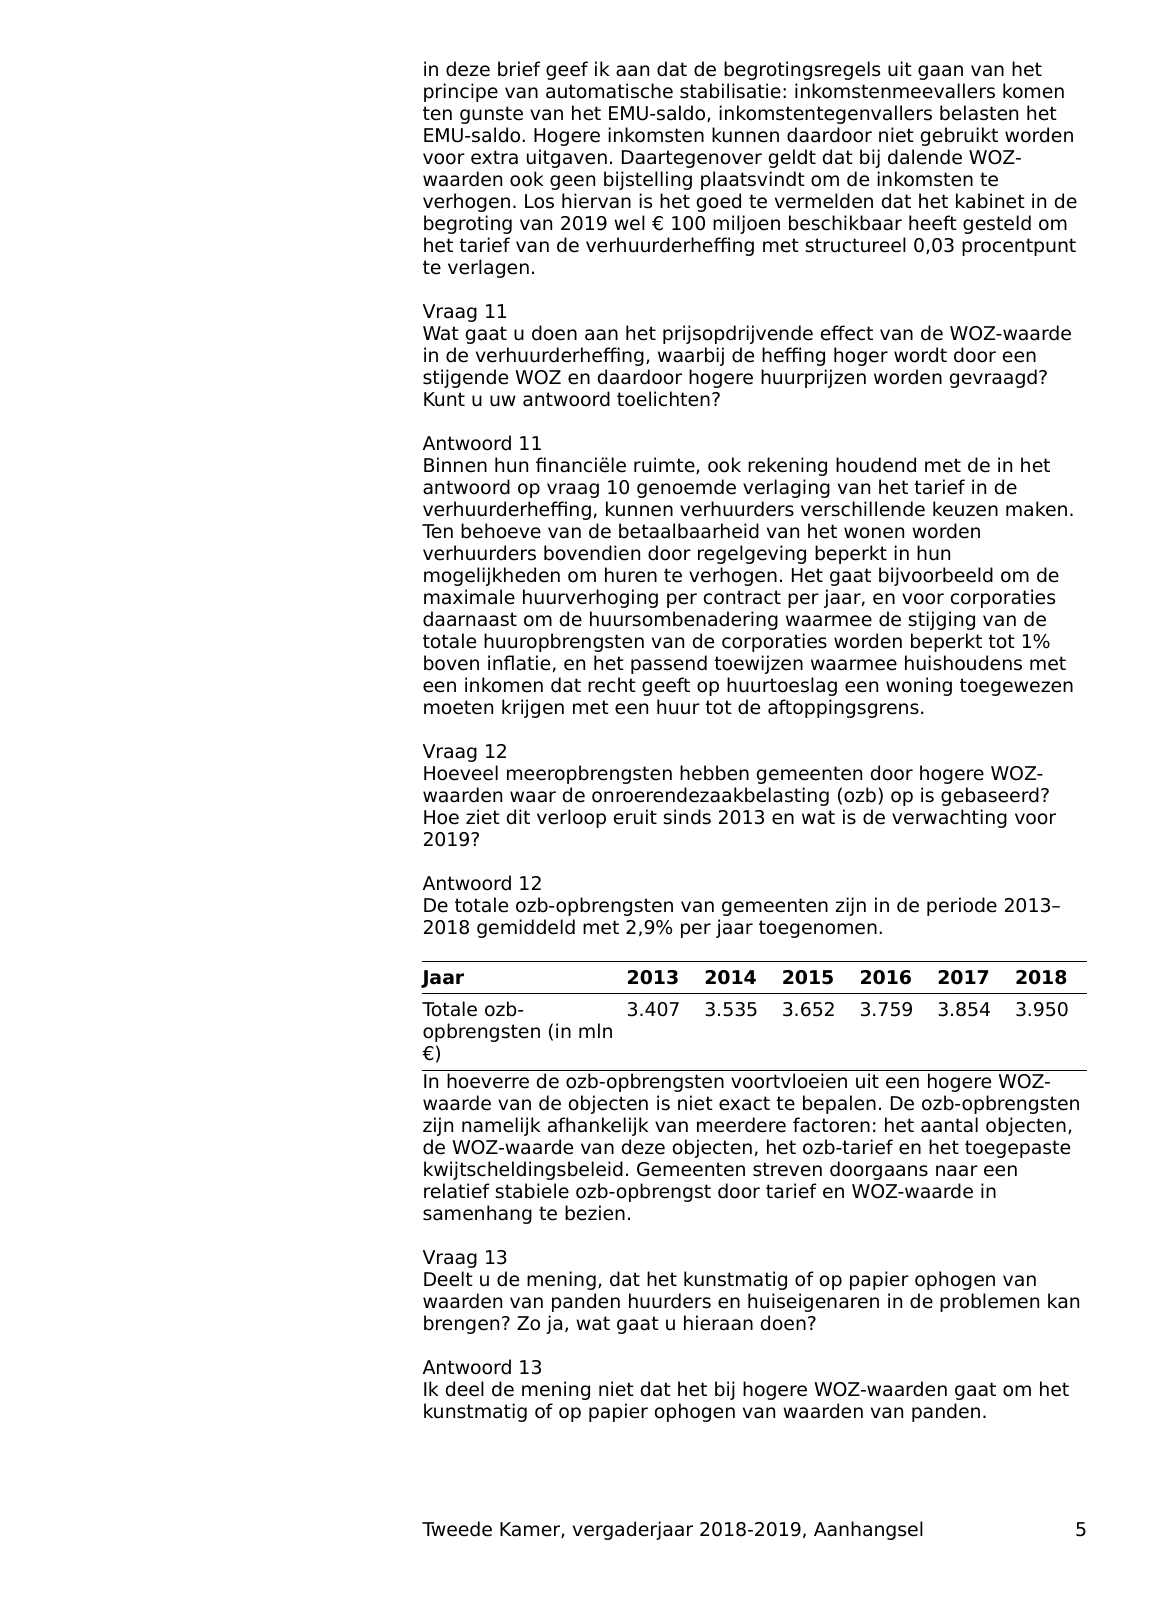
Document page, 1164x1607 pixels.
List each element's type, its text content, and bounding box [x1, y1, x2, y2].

text Ik deel de mening niet dat het bij hogere WOZ-waarden gaat om het kunstmatig of op papier ophogen van waarden van panden. [422, 1379, 1087, 1423]
table_cell 3.652 [776, 994, 853, 1070]
text Binnen hun financiële ruimte, ook rekening houdend met de in het antwoord op vraag 10 genoemde verlaging van het tarief in de verhuurderheffing, kunnen verhuurders verschillende keuzen maken. Ten behoeve van de betaalbaarheid van het wonen worden verhuurders bovendien door regelgeving beperkt in hun mogelijkheden om huren te verhogen. Het gaat bijvoorbeeld om de maximale huurverhoging per contract per jaar, en voor corporaties daarnaast om de huursombenadering waarmee de stijging van de totale huuropbrengsten van de corporaties worden beperkt tot 1% boven inflatie, en het passend toewijzen waarmee huishoudens met een inkomen dat recht geeft op huurtoeslag een woning toegewezen moeten krijgen met een huur tot de aftoppingsgrens. [422, 455, 1087, 719]
text Vraag 11 [422, 301, 1087, 323]
text in deze brief geef ik aan dat de begrotingsregels uit gaan van het principe van automatische stabilisatie: inkomstenmeevallers komen ten gunste van het EMU-saldo, inkomstentegenvallers belasten het EMU-saldo. Hogere inkomsten kunnen daardoor niet gebruikt worden voor extra uitgaven. Daartegenover geldt dat bij dalende WOZ-waarden ook geen bijstelling plaatsvindt om de inkomsten te verhogen. Los hiervan is het goed te vermelden dat het kabinet in de begroting van 2019 wel € 100 miljoen beschikbaar heeft gesteld om het tarief van de verhuurderheffing met structureel 0,03 procentpunt te verlagen. [422, 59, 1087, 279]
table_header Jaar [422, 962, 620, 993]
text De totale ozb-opbrengsten van gemeenten zijn in de periode 2013–2018 gemiddeld met 2,9% per jaar toegenomen. [422, 895, 1087, 939]
table_cell 3.407 [620, 994, 698, 1070]
text In hoeverre de ozb-opbrengsten voortvloeien uit een hogere WOZ-waarde van de objecten is niet exact te bepalen. De ozb-opbrengsten zijn namelijk afhankelijk van meerdere factoren: het aantal objecten, de WOZ-waarde van deze objecten, het ozb-tarief en het toegepaste kwijtscheldingsbeleid. Gemeenten streven doorgaans naar een relatief stabiele ozb-opbrengst door tarief en WOZ-waarde in samenhang te bezien. [422, 1071, 1087, 1224]
table_cell Totale ozb-opbrengsten (in mln €) [422, 994, 620, 1070]
table_cell 3.950 [1009, 994, 1087, 1070]
text Antwoord 11 [422, 433, 1087, 455]
text Vraag 13 [422, 1247, 1087, 1269]
table_header 2015 [776, 962, 853, 993]
table_header 2013 [620, 962, 698, 993]
text Wat gaat u doen aan het prijsopdrijvende effect van de WOZ-waarde in de verhuurderheffing, waarbij de heffing hoger wordt door een stijgende WOZ en daardoor hogere huurprijzen worden gevraagd? Kunt u uw antwoord toelichten? [422, 323, 1087, 411]
table_header 2017 [931, 962, 1009, 993]
table_cell 3.535 [698, 994, 776, 1070]
text Antwoord 13 [422, 1357, 1087, 1379]
text Vraag 12 [422, 741, 1087, 763]
table_cell 3.854 [931, 994, 1009, 1070]
table_header 2014 [698, 962, 776, 993]
text Deelt u de mening, dat het kunstmatig of op papier ophogen van waarden van panden huurders en huiseigenaren in de problemen kan brengen? Zo ja, wat gaat u hieraan doen? [422, 1269, 1087, 1335]
text Hoeveel meeropbrengsten hebben gemeenten door hogere WOZ-waarden waar de onroerendezaakbelasting (ozb) op is gebaseerd? Hoe ziet dit verloop eruit sinds 2013 en wat is de verwachting voor 2019? [422, 763, 1087, 851]
table_cell 3.759 [854, 994, 931, 1070]
text Antwoord 12 [422, 873, 1087, 895]
table_header 2018 [1009, 962, 1087, 993]
table_header 2016 [854, 962, 931, 993]
